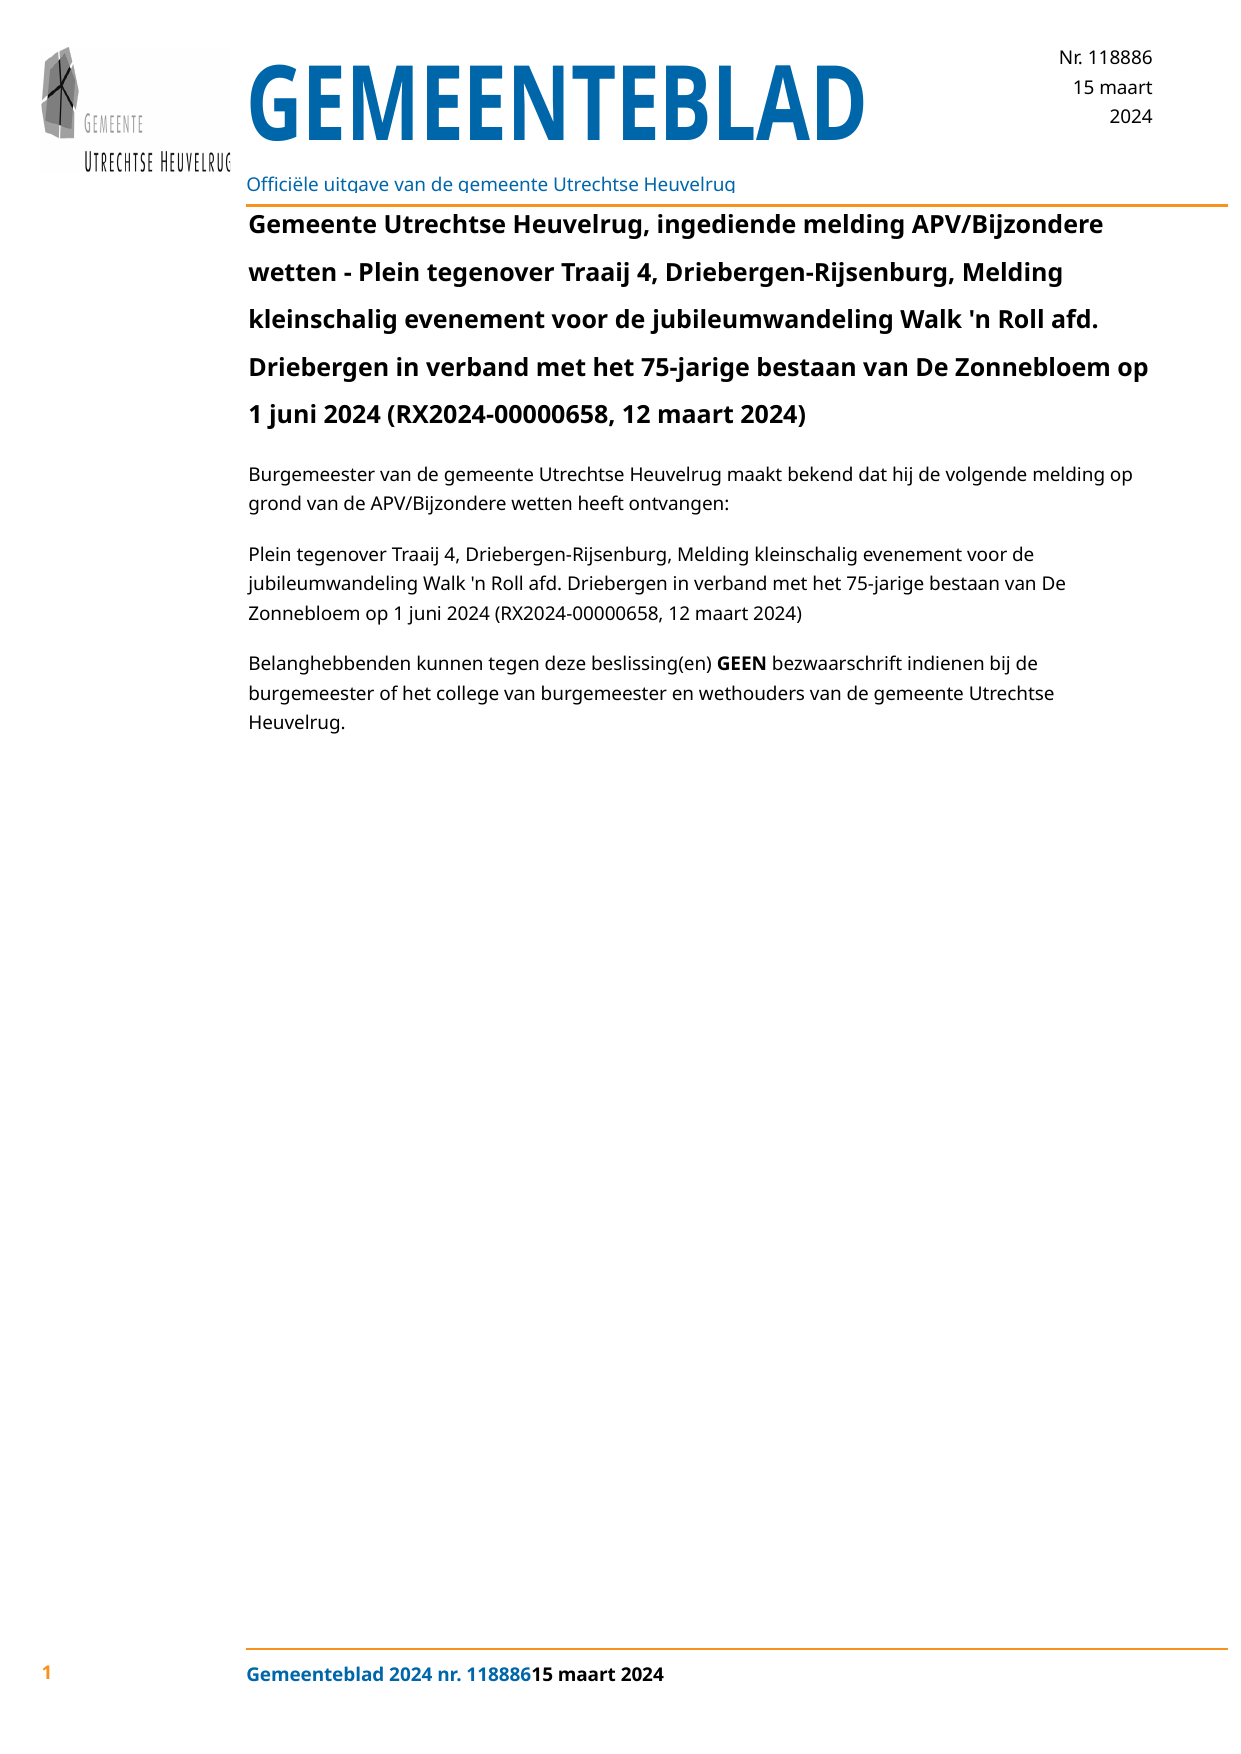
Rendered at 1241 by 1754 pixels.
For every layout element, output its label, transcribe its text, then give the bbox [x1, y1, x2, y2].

picture [41, 47, 231, 172]
text Gemeente Utrechtse Heuvelrug, ingediende melding APV/Bijzondere wetten - Plein tegenover Traaij 4, Driebergen-Rijsenburg, Melding kleinschalig evenement voor de jubileumwandeling Walk 'n Roll afd. Driebergen in verband met het 75-jarige bestaan van De Zonnebloem op 1 juni 2024 (RX2024-00000658, 12 maart 2024) [248, 207, 1152, 431]
text Belanghebbenden kunnen tegen deze beslissing(en) GEEN bezwaarschrift indienen bij de burgemeester of het college van burgemeester en wethouders van de gemeente Utrechtse Heuvelrug. [248, 650, 1152, 735]
text Burgemeester van de gemeente Utrechtse Heuvelrug maakt bekend dat hij de volgende melding op grond van de APV/Bijzondere wetten heeft ontvangen: [248, 461, 1152, 516]
text Plein tegenover Traaij 4, Driebergen-Rijsenburg, Melding kleinschalig evenement voor de jubileumwandeling Walk 'n Roll afd. Driebergen in verband met het 75-jarige bestaan van De Zonnebloem op 1 juni 2024 (RX2024-00000658, 12 maart 2024) [248, 541, 1152, 626]
